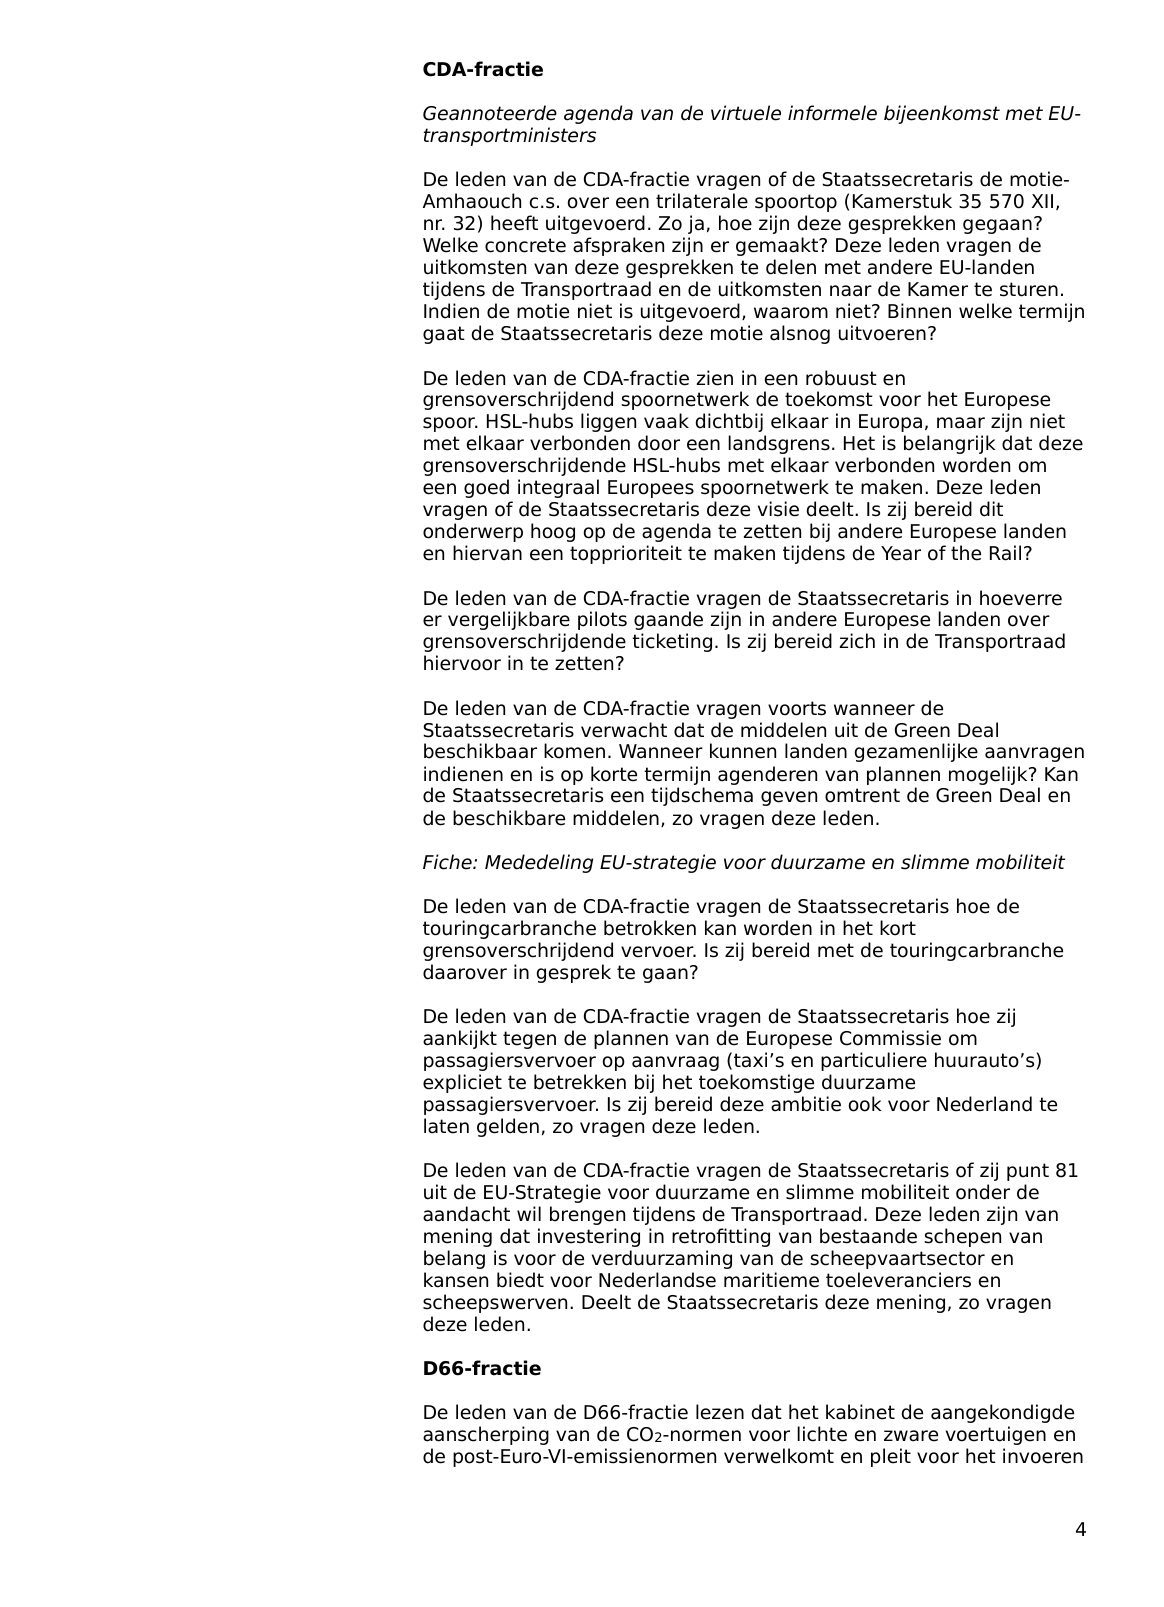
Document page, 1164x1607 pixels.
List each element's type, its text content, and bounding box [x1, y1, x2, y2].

text De leden van de CDA-fractie vragen voorts wanneer de Staatssecretaris verwacht dat de middelen uit de Green Deal beschikbaar komen. Wanneer kunnen landen gezamenlijke aanvragen indienen en is op korte termijn agenderen van plannen mogelijk? Kan de Staatssecretaris een tijdschema geven omtrent de Green Deal en de beschikbare middelen, zo vragen deze leden. [422, 697, 1087, 829]
text De leden van de CDA-fractie zien in een robuust en grensoverschrijdend spoornetwerk de toekomst voor het Europese spoor. HSL-hubs liggen vaak dichtbij elkaar in Europa, maar zijn niet met elkaar verbonden door een landsgrens. Het is belangrijk dat deze grensoverschrijdende HSL-hubs met elkaar verbonden worden om een goed integraal Europees spoornetwerk te maken. Deze leden vragen of de Staatssecretaris deze visie deelt. Is zij bereid dit onderwerp hoog op de agenda te zetten bij andere Europese landen en hiervan een topprioriteit te maken tijdens de Year of the Rail? [422, 367, 1087, 565]
subtitle CDA-fractie [422, 59, 1087, 81]
text De leden van de CDA-fractie vragen of de Staatssecretaris de motie-Amhaouch c.s. over een trilaterale spoortop (Kamerstuk 35 570 XII, nr. 32) heeft uitgevoerd. Zo ja, hoe zijn deze gesprekken gegaan? Welke concrete afspraken zijn er gemaakt? Deze leden vragen de uitkomsten van deze gesprekken te delen met andere EU-landen tijdens de Transportraad en de uitkomsten naar de Kamer te sturen. Indien de motie niet is uitgevoerd, waarom niet? Binnen welke termijn gaat de Staatssecretaris deze motie alsnog uitvoeren? [422, 169, 1087, 345]
subtitle D66-fractie [422, 1358, 1087, 1380]
text De leden van de CDA-fractie vragen de Staatssecretaris hoe zij aankijkt tegen de plannen van de Europese Commissie om passagiersvervoer op aanvraag (taxi’s en particuliere huurauto’s) expliciet te betrekken bij het toekomstige duurzame passagiersvervoer. Is zij bereid deze ambitie ook voor Nederland te laten gelden, zo vragen deze leden. [422, 1006, 1087, 1138]
text De leden van de CDA-fractie vragen de Staatssecretaris of zij punt 81 uit de EU-Strategie voor duurzame en slimme mobiliteit onder de aandacht wil brengen tijdens de Transportraad. Deze leden zijn van mening dat investering in retrofitting van bestaande schepen van belang is voor de verduurzaming van de scheepvaartsector en kansen biedt voor Nederlandse maritieme toeleveranciers en scheepswerven. Deelt de Staatssecretaris deze mening, zo vragen deze leden. [422, 1160, 1087, 1336]
text De leden van de CDA-fractie vragen de Staatssecretaris in hoeverre er vergelijkbare pilots gaande zijn in andere Europese landen over grensoverschrijdende ticketing. Is zij bereid zich in de Transportraad hiervoor in te zetten? [422, 587, 1087, 675]
subtitle Geannoteerde agenda van de virtuele informele bijeenkomst met EU-transportministers [422, 103, 1087, 147]
subtitle Fiche: Mededeling EU-strategie voor duurzame en slimme mobiliteit [422, 852, 1087, 873]
text De leden van de CDA-fractie vragen de Staatssecretaris hoe de touringcarbranche betrokken kan worden in het kort grensoverschrijdend vervoer. Is zij bereid met de touringcarbranche daarover in gesprek te gaan? [422, 896, 1087, 984]
text De leden van de D66-fractie lezen dat het kabinet de aangekondigde aanscherping van de CO2-normen voor lichte en zware voertuigen en de post-Euro-VI-emissienormen verwelkomt en pleit voor het invoeren [422, 1402, 1087, 1468]
